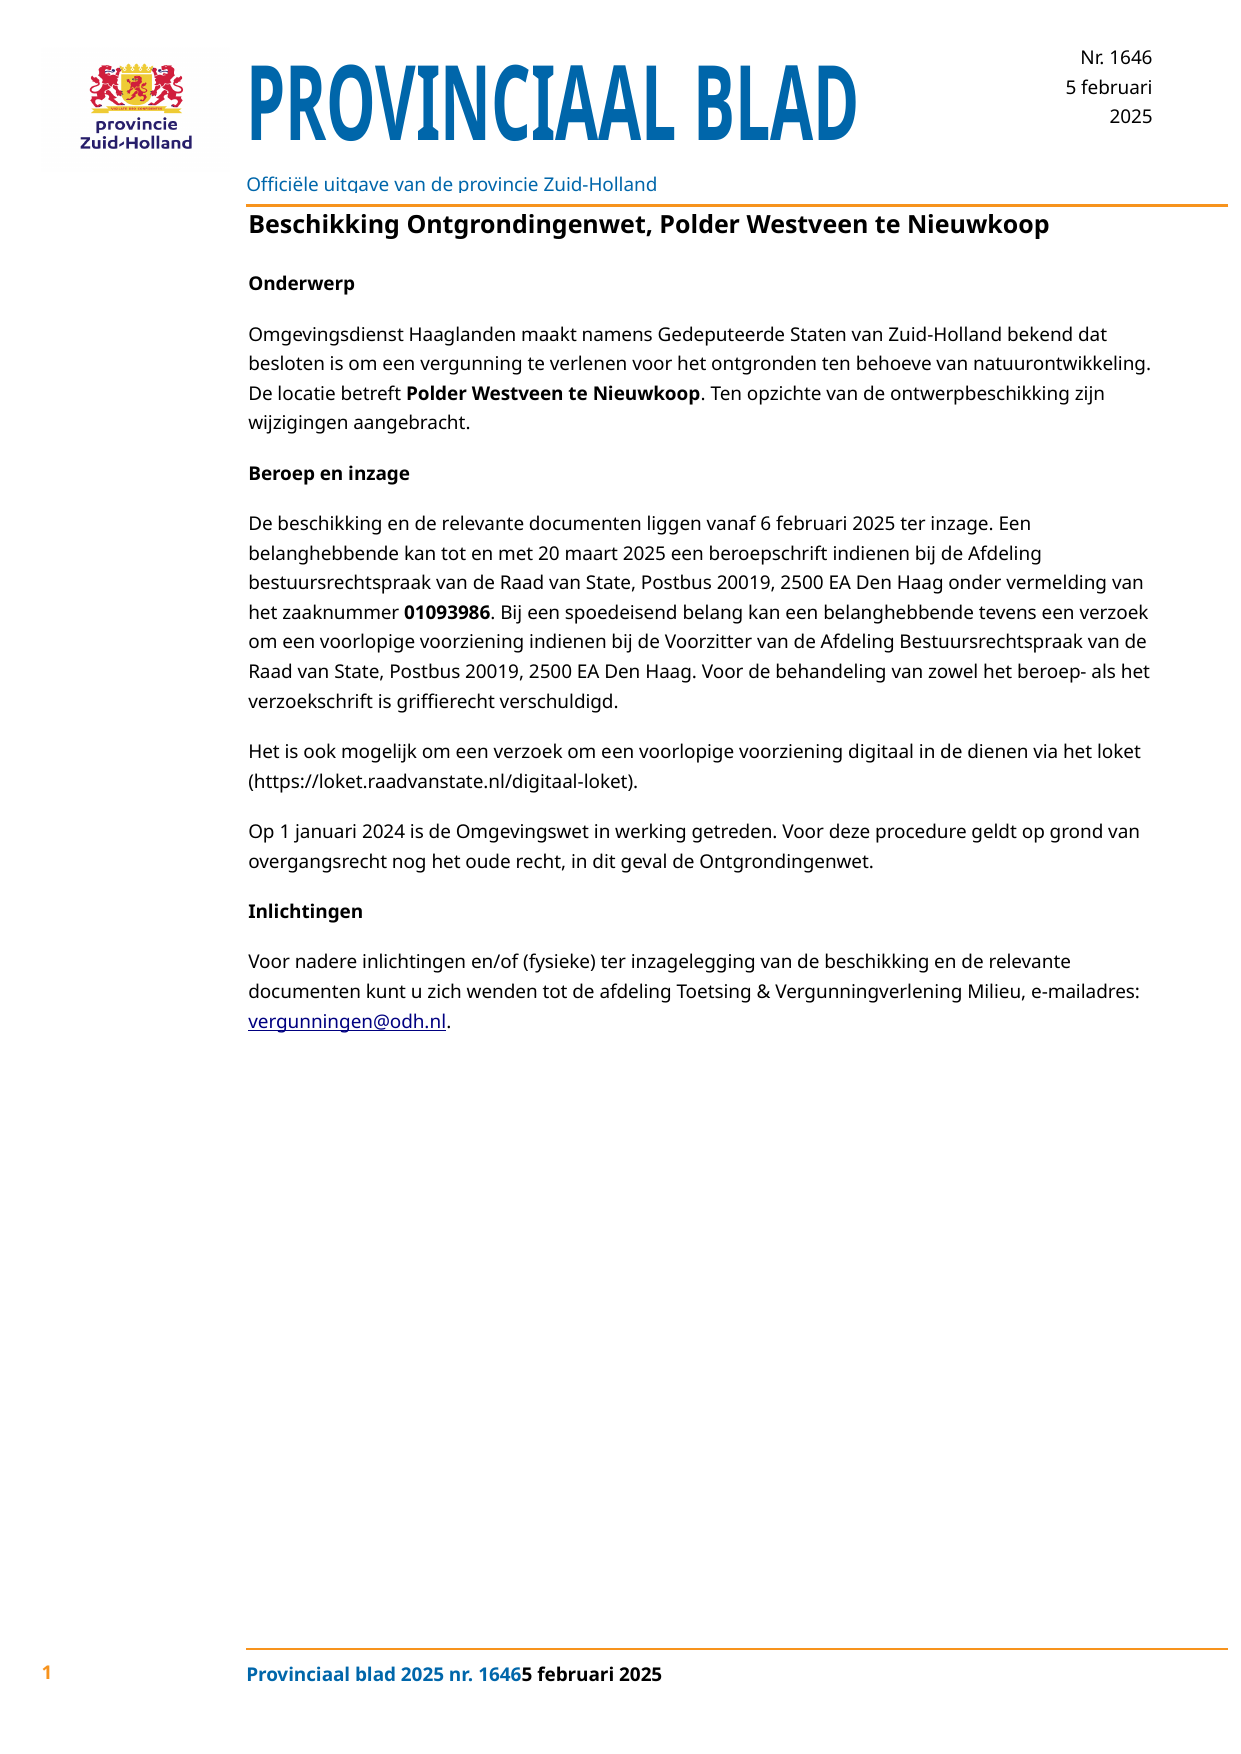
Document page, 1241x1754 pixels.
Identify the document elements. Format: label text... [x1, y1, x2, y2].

text Op 1 januari 2024 is de Omgevingswet in werking getreden. Voor deze procedure geldt op grond van overgangsrecht nog het oude recht, in dit geval de Ontgrondingenwet. [248, 818, 1152, 873]
text Beroep en inzage [248, 460, 1152, 486]
picture [41, 47, 231, 172]
text Beschikking Ontgrondingenwet, Polder Westveen te Nieuwkoop [248, 207, 1152, 241]
text Onderwerp [248, 270, 1152, 296]
text Inlichtingen [248, 898, 1152, 924]
text Het is ook mogelijk om een verzoek om een voorlopige voorziening digitaal in de dienen via het loket (https://loket.raadvanstate.nl/digitaal-loket). [248, 738, 1152, 793]
text Voor nadere inlichtingen en/of (fysieke) ter inzagelegging van de beschikking en de relevante documenten kunt u zich wenden tot de afdeling Toetsing & Vergunningverlening Milieu, e-mailadres: vergunningen@odh.nl. [248, 949, 1152, 1033]
text Omgevingsdienst Haaglanden maakt namens Gedeputeerde Staten van Zuid-Holland bekend dat besloten is om een vergunning te verlenen voor het ontgronden ten behoeve van natuurontwikkeling. De locatie betreft Polder Westveen te Nieuwkoop. Ten opzichte van de ontwerpbeschikking zijn wijzigingen aangebracht. [248, 321, 1152, 435]
text De beschikking en de relevante documenten liggen vanaf 6 februari 2025 ter inzage. Een belanghebbende kan tot en met 20 maart 2025 een beroepschrift indienen bij de Afdeling bestuursrechtspraak van de Raad van State, Postbus 20019, 2500 EA Den Haag onder vermelding van het zaaknummer 01093986. Bij een spoedeisend belang kan een belanghebbende tevens een verzoek om een voorlopige voorziening indienen bij de Voorzitter van de Afdeling Bestuursrechtspraak van de Raad van State, Postbus 20019, 2500 EA Den Haag. Voor de behandeling van zowel het beroep- als het verzoekschrift is griffierecht verschuldigd. [248, 510, 1152, 713]
